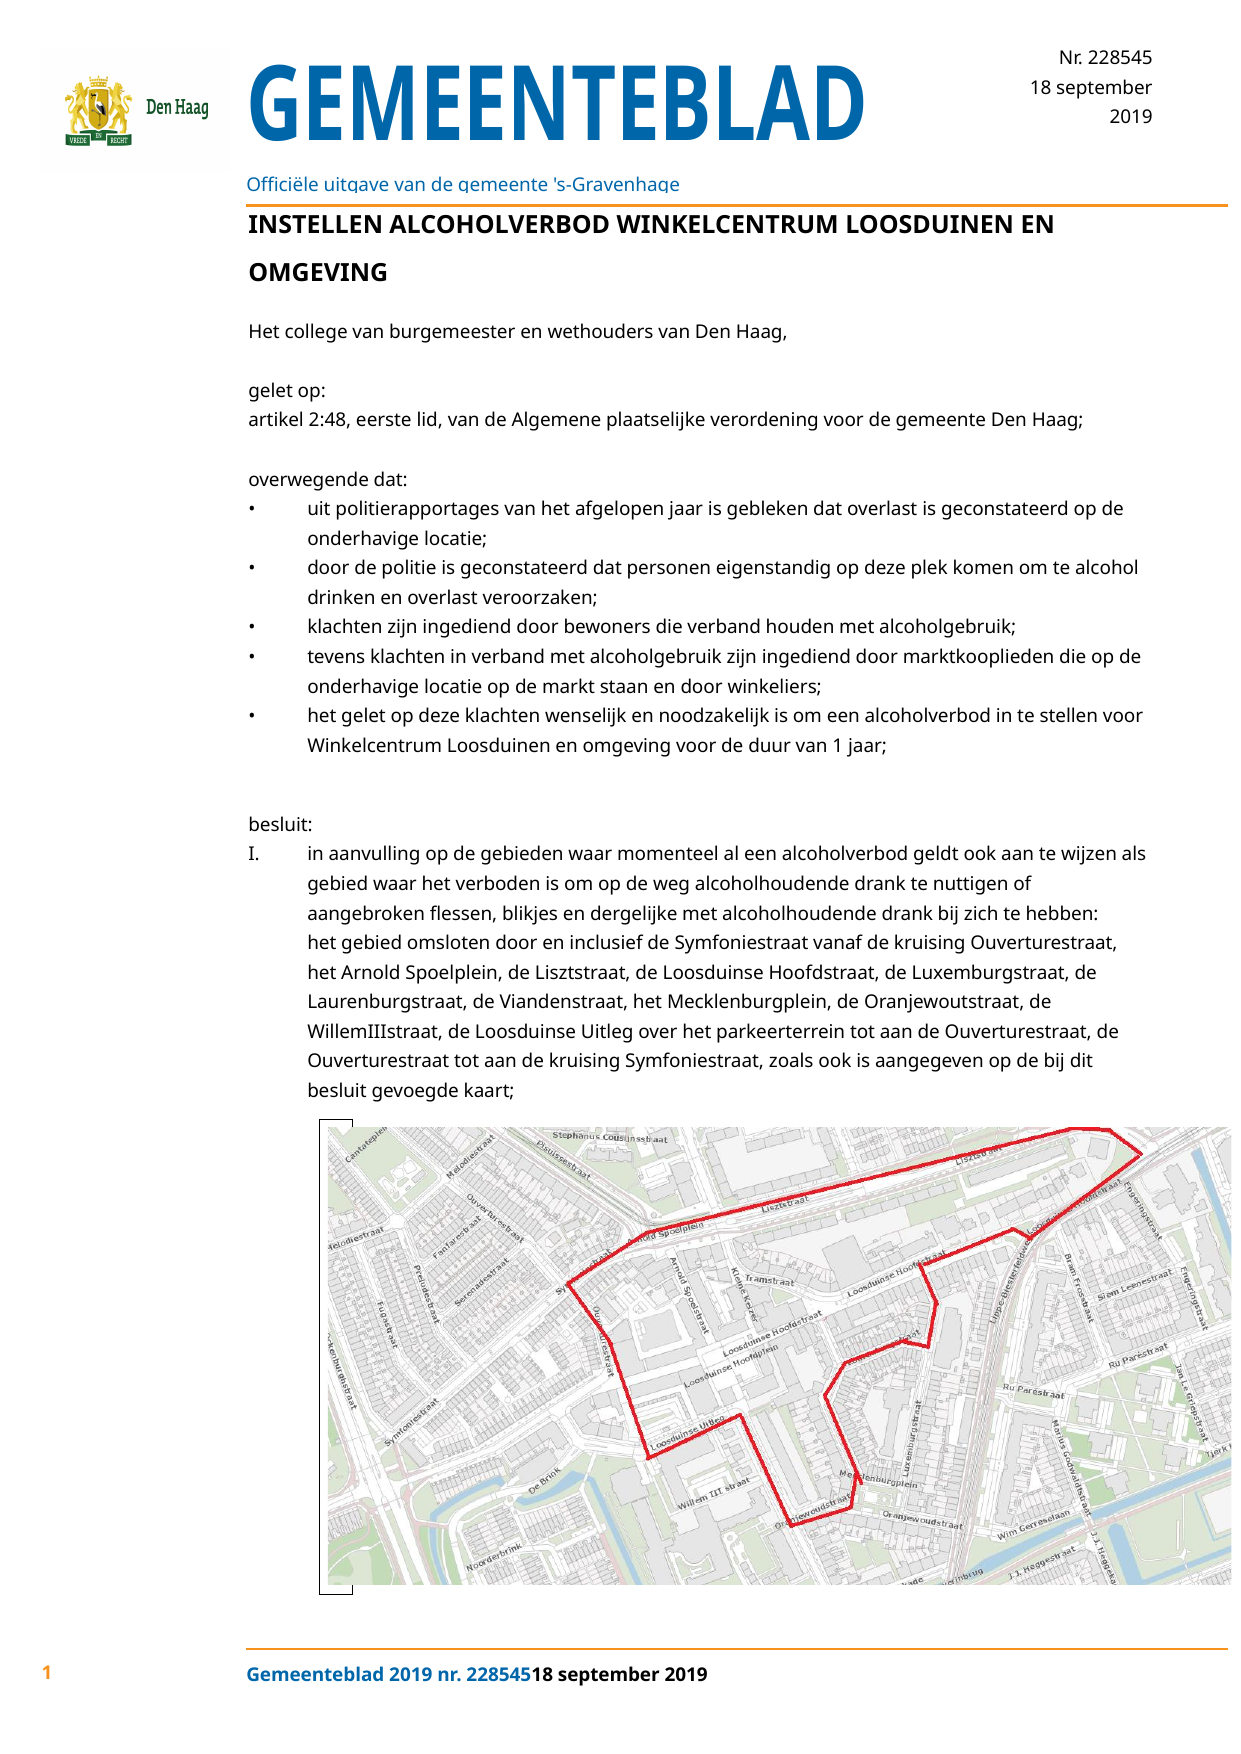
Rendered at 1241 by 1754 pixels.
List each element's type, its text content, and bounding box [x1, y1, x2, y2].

list in aanvulling op de gebieden waar momenteel al een alcoholverbod geldt ook aan te wijzen als gebied waar het verboden is om op de weg alcoholhoudende drank te nuttigen of aangebroken flessen, blikjes en dergelijke met alcoholhoudende drank bij zich te hebben: [248, 841, 1152, 925]
list door de politie is geconstateerd dat personen eigenstandig op deze plek komen om te alcohol drinken en overlast veroorzaken; [248, 554, 1152, 610]
text gelet op: [248, 377, 1152, 403]
list klachten zijn ingediend door bewoners die verband houden met alcoholgebruik; [248, 614, 1152, 639]
list het gebied omsloten door en inclusief de Symfoniestraat vanaf de kruising Ouverturestraat, het Arnold Spoelplein, de Lisztstraat, de Loosduinse Hoofdstraat, de Luxemburgstraat, de Laurenburgstraat, de Viandenstraat, het Mecklenburgplein, de Oranjewoutstraat, de WillemIIIstraat, de Loosduinse Uitleg over het parkeerterrein tot aan de Ouverturestraat, de Ouverturestraat tot aan de kruising Symfoniestraat, zoals ook is aangegeven op de bij dit besluit gevoegde kaart; [248, 929, 1152, 1103]
list tevens klachten in verband met alcoholgebruik zijn ingediend door marktkooplieden die op de onderhavige locatie op de markt staan en door winkeliers; [248, 643, 1152, 699]
picture [41, 47, 231, 172]
text artikel 2:48, eerste lid, van de Algemene plaatselijke verordening voor de gemeente Den Haag; [248, 407, 1152, 432]
list uit politierapportages van het afgelopen jaar is gebleken dat overlast is geconstateerd op de onderhavige locatie; [248, 495, 1152, 551]
picture [327, 1127, 1232, 1585]
text INSTELLEN ALCOHOLVERBOD WINKELCENTRUM LOOSDUINEN EN OMGEVING [248, 207, 1152, 288]
text besluit: [248, 811, 1152, 837]
text overwegende dat: [248, 466, 1152, 492]
list het gelet op deze klachten wenselijk en noodzakelijk is om een alcoholverbod in te stellen voor Winkelcentrum Loosduinen en omgeving voor de duur van 1 jaar; [248, 702, 1152, 758]
text Het college van burgemeester en wethouders van Den Haag, [248, 318, 1152, 344]
